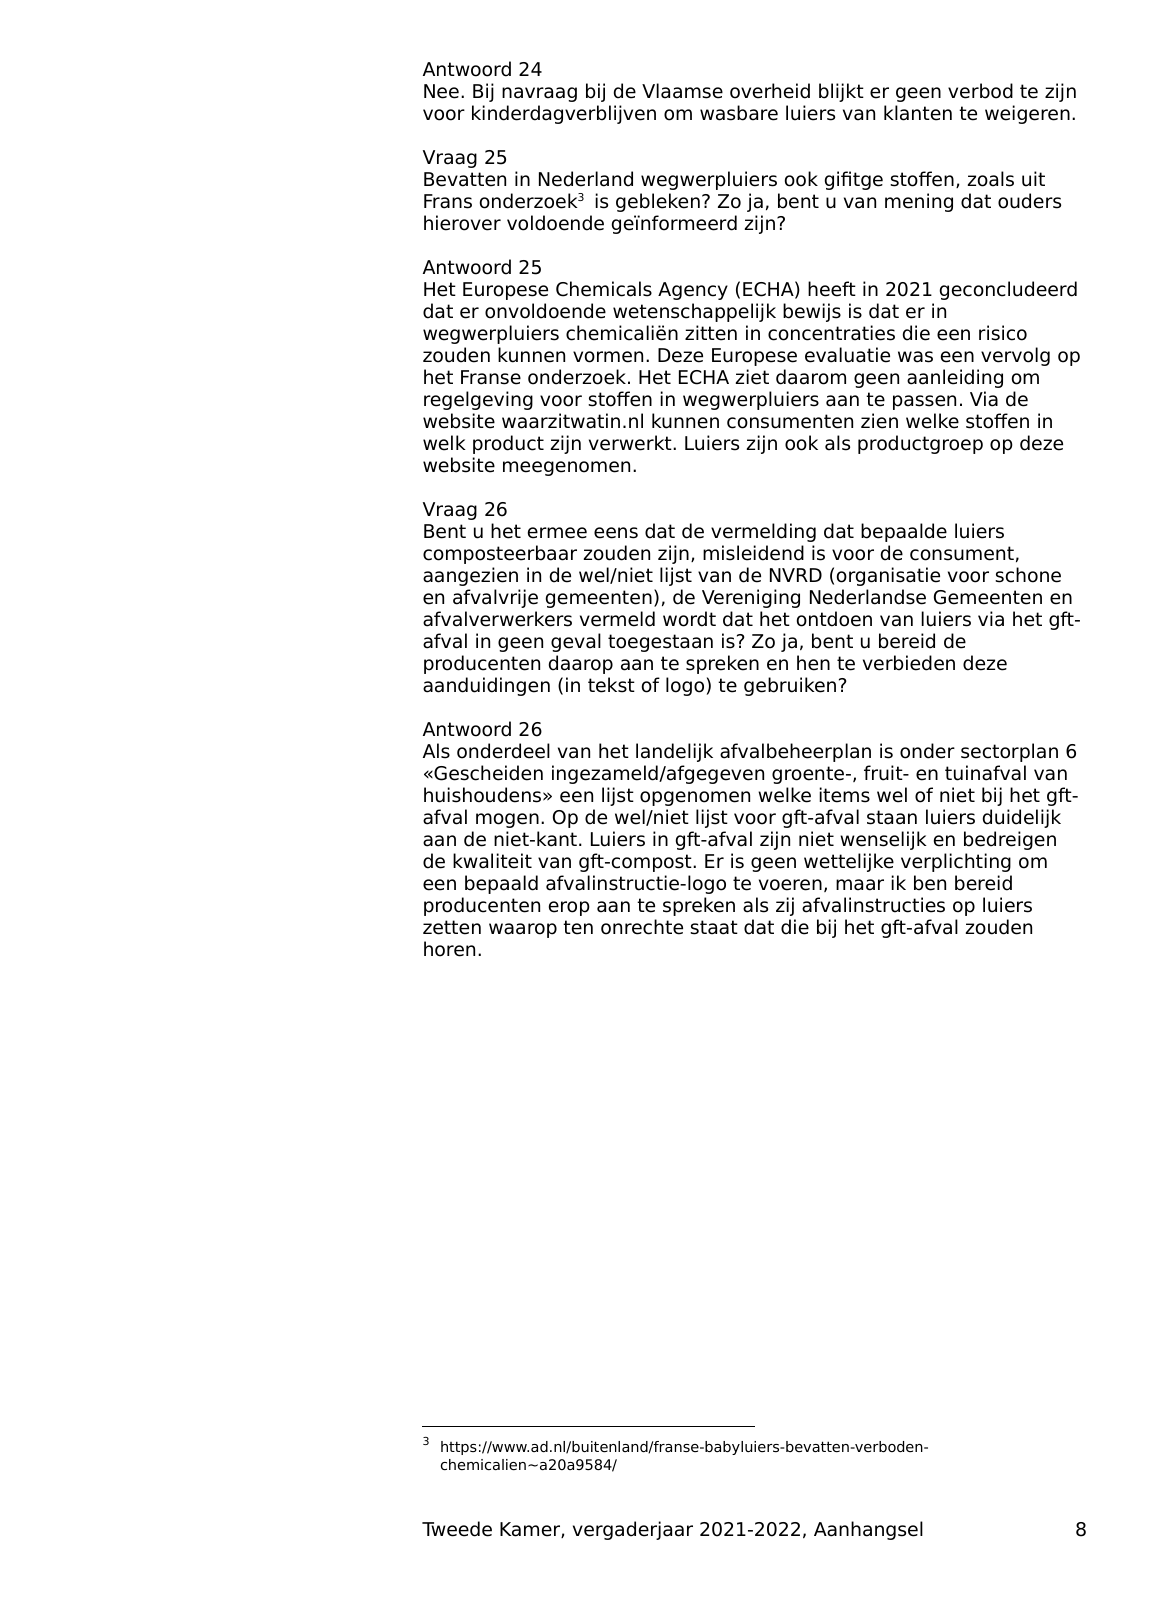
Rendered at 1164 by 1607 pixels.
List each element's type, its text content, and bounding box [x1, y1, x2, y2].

text Bevatten in Nederland wegwerpluiers ook gifitge stoffen, zoals uit Frans onderzoek is gebleken? Zo ja, bent u van mening dat ouders hierover voldoende geïnformeerd zijn? [422, 169, 1087, 235]
text Antwoord 25 [422, 257, 1087, 279]
text Antwoord 24 [422, 59, 1087, 81]
text Vraag 25 [422, 147, 1087, 169]
text Antwoord 26 [422, 719, 1087, 741]
text https://www.ad.nl/buitenland/franse-babyluiers-bevatten-verboden-chemicalien~a20a9584/ [422, 1435, 1087, 1474]
text Als onderdeel van het landelijk afvalbeheerplan is onder sectorplan 6 «Gescheiden ingezameld/afgegeven groente-, fruit- en tuinafval van huishoudens» een lijst opgenomen welke items wel of niet bij het gft-afval mogen. Op de wel/niet lijst voor gft-afval staan luiers duidelijk aan de niet-kant. Luiers in gft-afval zijn niet wenselijk en bedreigen de kwaliteit van gft-compost. Er is geen wettelijke verplichting om een bepaald afvalinstructie-logo te voeren, maar ik ben bereid producenten erop aan te spreken als zij afvalinstructies op luiers zetten waarop ten onrechte staat dat die bij het gft-afval zouden horen. [422, 741, 1087, 961]
text Bent u het ermee eens dat de vermelding dat bepaalde luiers composteerbaar zouden zijn, misleidend is voor de consument, aangezien in de wel/niet lijst van de NVRD (organisatie voor schone en afvalvrije gemeenten), de Vereniging Nederlandse Gemeenten en afvalverwerkers vermeld wordt dat het ontdoen van luiers via het gft-afval in geen geval toegestaan is? Zo ja, bent u bereid de producenten daarop aan te spreken en hen te verbieden deze aanduidingen (in tekst of logo) te gebruiken? [422, 521, 1087, 697]
text Het Europese Chemicals Agency (ECHA) heeft in 2021 geconcludeerd dat er onvoldoende wetenschappelijk bewijs is dat er in wegwerpluiers chemicaliën zitten in concentraties die een risico zouden kunnen vormen. Deze Europese evaluatie was een vervolg op het Franse onderzoek. Het ECHA ziet daarom geen aanleiding om regelgeving voor stoffen in wegwerpluiers aan te passen. Via de website waarzitwatin.nl kunnen consumenten zien welke stoffen in welk product zijn verwerkt. Luiers zijn ook als productgroep op deze website meegenomen. [422, 279, 1087, 477]
text Vraag 26 [422, 499, 1087, 521]
text Nee. Bij navraag bij de Vlaamse overheid blijkt er geen verbod te zijn voor kinderdagverblijven om wasbare luiers van klanten te weigeren. [422, 81, 1087, 125]
